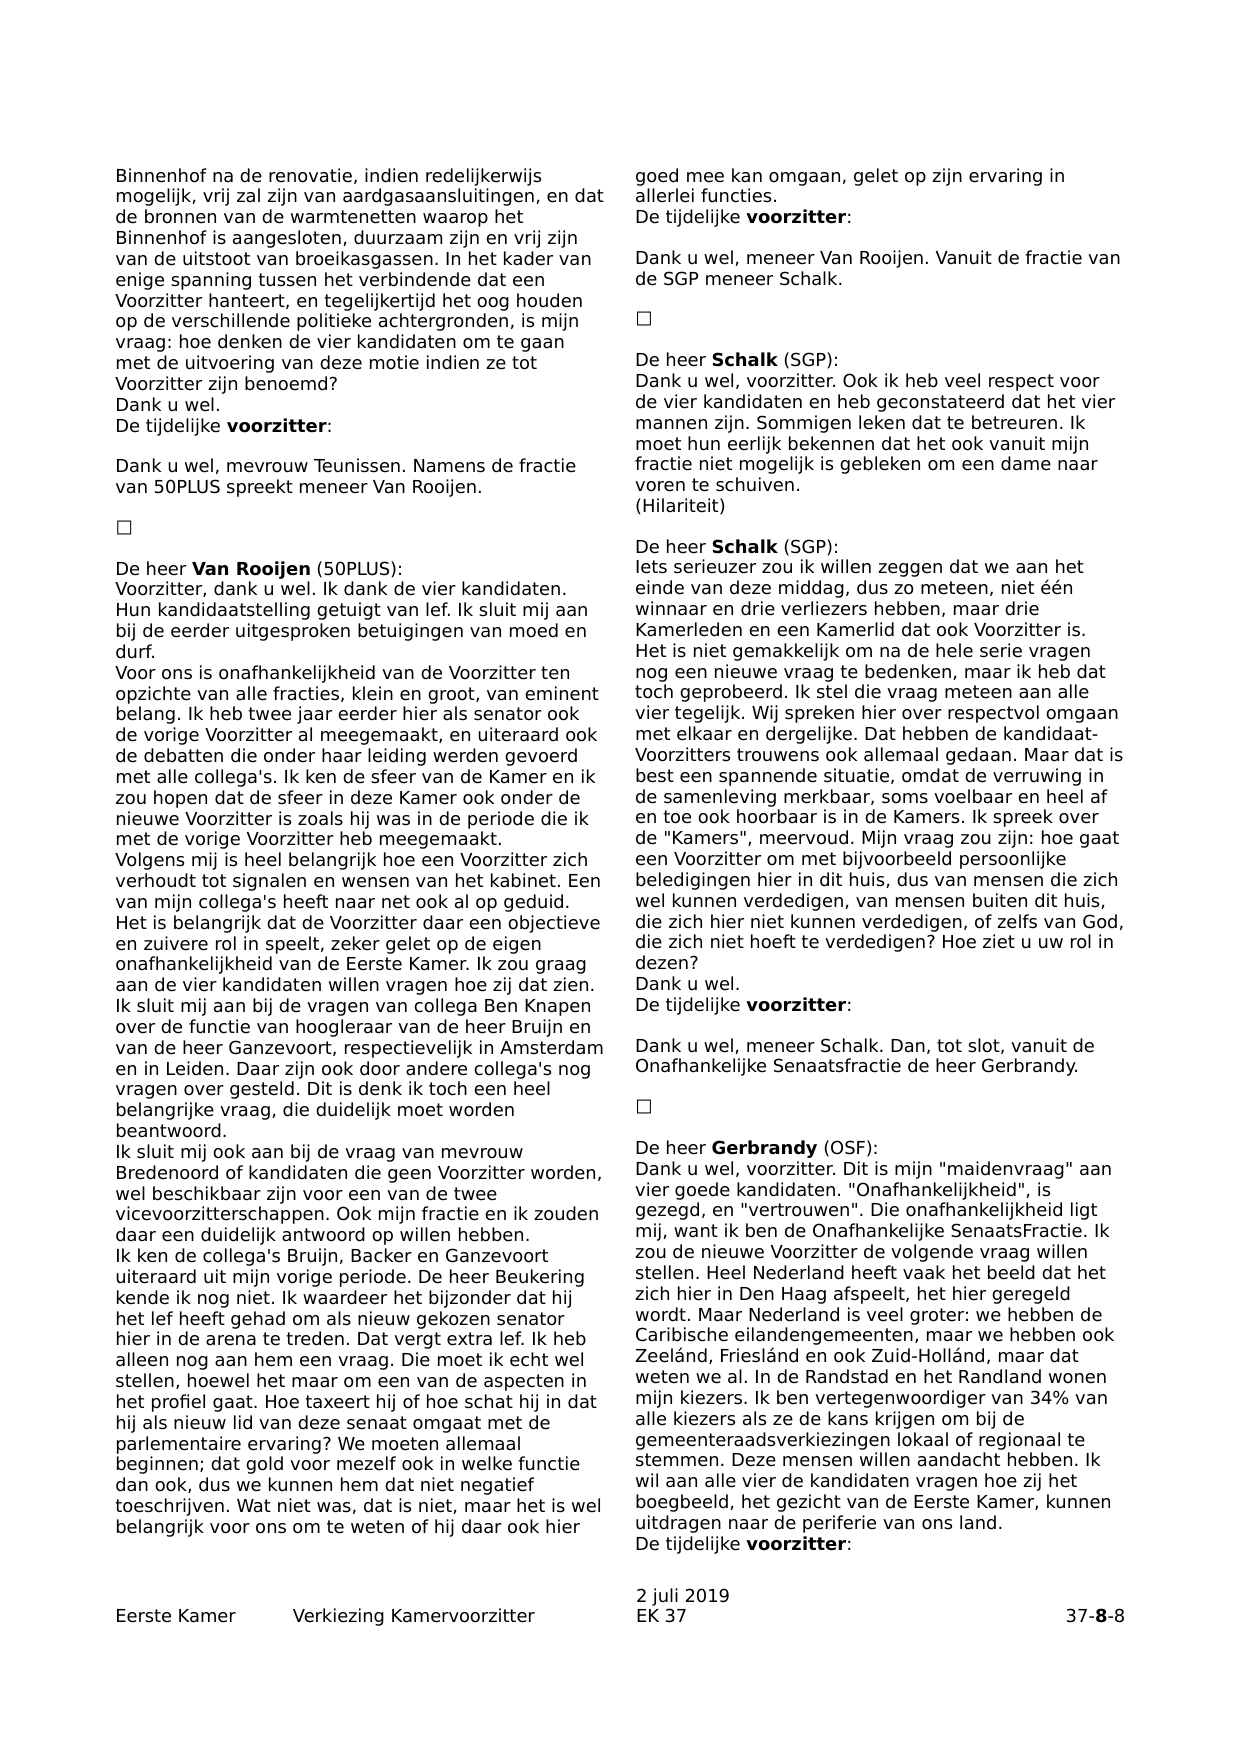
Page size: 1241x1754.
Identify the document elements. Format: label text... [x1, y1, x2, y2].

text Ik ken de collega's Bruijn, Backer en Ganzevoort uiteraard uit mijn vorige periode. De heer Beukering kende ik nog niet. Ik waardeer het bijzonder dat hij het lef heeft gehad om als nieuw gekozen senator hier in de arena te treden. Dat vergt extra lef. Ik heb alleen nog aan hem een vraag. Die moet ik echt wel stellen, hoewel het maar om een van de aspecten in het profiel gaat. Hoe taxeert hij of hoe schat hij in dat hij als nieuw lid van deze senaat omgaat met de parlementaire ervaring? We moeten allemaal beginnen; dat gold voor mezelf ook in welke functie dan ook, dus we kunnen hem dat niet negatief toeschrijven. Wat niet was, dat is niet, maar het is wel belangrijk voor ons om te weten of hij daar ook hier [115, 1246, 605, 1537]
text De heer Van Rooijen (50PLUS): [115, 558, 605, 579]
text goed mee kan omgaan, gelet op zijn ervaring in allerlei functies. [635, 165, 1125, 207]
text De tijdelijke voorzitter: [115, 415, 605, 436]
text ⬜ [635, 1097, 1125, 1118]
text Ik sluit mij ook aan bij de vraag van mevrouw Bredenoord of kandidaten die geen Voorzitter worden, wel beschikbaar zijn voor een van de twee vicevoorzitterschappen. Ook mijn fractie en ik zouden daar een duidelijk antwoord op willen hebben. [115, 1142, 605, 1246]
text Voorzitter, dank u wel. Ik dank de vier kandidaten. Hun kandidaatstelling getuigt van lef. Ik sluit mij aan bij de eerder uitgesproken betuigingen van moed en durf. [115, 579, 605, 662]
text Het is niet gemakkelijk om na de hele serie vragen nog een nieuwe vraag te bedenken, maar ik heb dat toch geprobeerd. Ik stel die vraag meteen aan alle vier tegelijk. Wij spreken hier over respectvol omgaan met elkaar en dergelijke. Dat hebben de kandidaat-Voorzitters trouwens ook allemaal gedaan. Maar dat is best een spannende situatie, omdat de verruwing in de samenleving merkbaar, soms voelbaar en heel af en toe ook hoorbaar is in de Kamers. Ik spreek over de "Kamers", meervoud. Mijn vraag zou zijn: hoe gaat een Voorzitter om met bijvoorbeeld persoonlijke beledigingen hier in dit huis, dus van mensen die zich wel kunnen verdedigen, van mensen buiten dit huis, die zich hier niet kunnen verdedigen, of zelfs van God, die zich niet hoeft te verdedigen? Hoe ziet u uw rol in dezen? [635, 641, 1125, 974]
text Dank u wel, voorzitter. Dit is mijn "maidenvraag" aan vier goede kandidaten. "Onafhankelijkheid", is gezegd, en "vertrouwen". Die onafhankelijkheid ligt mij, want ik ben de Onafhankelijke SenaatsFractie. Ik zou de nieuwe Voorzitter de volgende vraag willen stellen. Heel Nederland heeft vaak het beeld dat het zich hier in Den Haag afspeelt, het hier geregeld wordt. Maar Nederland is veel groter: we hebben de Caribische eilandengemeenten, maar we hebben ook Zeelánd, Frieslánd en ook Zuid-Hollánd, maar dat weten we al. In de Randstad en het Randland wonen mijn kiezers. Ik ben vertegenwoordiger van 34% van alle kiezers als ze de kans krijgen om bij de gemeenteraadsverkiezingen lokaal of regionaal te stemmen. Deze mensen willen aandacht hebben. Ik wil aan alle vier de kandidaten vragen hoe zij het boegbeeld, het gezicht van de Eerste Kamer, kunnen uitdragen naar de periferie van ons land. [635, 1158, 1125, 1533]
text De heer Gerbrandy (OSF): [635, 1138, 1125, 1158]
text De tijdelijke voorzitter: [635, 207, 1125, 228]
text De tijdelijke voorzitter: [635, 995, 1125, 1016]
text Voor ons is onafhankelijkheid van de Voorzitter ten opzichte van alle fracties, klein en groot, van eminent belang. Ik heb twee jaar eerder hier als senator ook de vorige Voorzitter al meegemaakt, en uiteraard ook de debatten die onder haar leiding werden gevoerd met alle collega's. Ik ken de sfeer van de Kamer en ik zou hopen dat de sfeer in deze Kamer ook onder de nieuwe Voorzitter is zoals hij was in de periode die ik met de vorige Voorzitter heb meegemaakt. [115, 662, 605, 850]
text Dank u wel, meneer Van Rooijen. Vanuit de fractie van de SGP meneer Schalk. [635, 248, 1125, 289]
text De heer Schalk (SGP): [635, 350, 1125, 371]
text (Hilariteit) [635, 496, 1125, 517]
text De tijdelijke voorzitter: [635, 1533, 1125, 1554]
text Dank u wel. [115, 394, 605, 415]
text Dank u wel, voorzitter. Ook ik heb veel respect voor de vier kandidaten en heb geconstateerd dat het vier mannen zijn. Sommigen leken dat te betreuren. Ik moet hun eerlijk bekennen dat het ook vanuit mijn fractie niet mogelijk is gebleken om een dame naar voren te schuiven. [635, 371, 1125, 496]
text Dank u wel, mevrouw Teunissen. Namens de fractie van 50PLUS spreekt meneer Van Rooijen. [115, 456, 605, 498]
text Dank u wel. [635, 974, 1125, 995]
text De heer Schalk (SGP): [635, 537, 1125, 557]
text Ik sluit mij aan bij de vragen van collega Ben Knapen over de functie van hoogleraar van de heer Bruijn en van de heer Ganzevoort, respectievelijk in Amsterdam en in Leiden. Daar zijn ook door andere collega's nog vragen over gesteld. Dit is denk ik toch een heel belangrijke vraag, die duidelijk moet worden beantwoord. [115, 996, 605, 1142]
text Iets serieuzer zou ik willen zeggen dat we aan het einde van deze middag, dus zo meteen, niet één winnaar en drie verliezers hebben, maar drie Kamerleden en een Kamerlid dat ook Voorzitter is. [635, 557, 1125, 641]
text Dank u wel, meneer Schalk. Dan, tot slot, vanuit de Onafhankelijke Senaatsfractie de heer Gerbrandy. [635, 1036, 1125, 1077]
text ⬜ [635, 309, 1125, 330]
text Binnenhof na de renovatie, indien redelijkerwijs mogelijk, vrij zal zijn van aardgasaansluitingen, en dat de bronnen van de warmtenetten waarop het Binnenhof is aangesloten, duurzaam zijn en vrij zijn van de uitstoot van broeikasgassen. In het kader van enige spanning tussen het verbindende dat een Voorzitter hanteert, en tegelijkertijd het oog houden op de verschillende politieke achtergronden, is mijn vraag: hoe denken de vier kandidaten om te gaan met de uitvoering van deze motie indien ze tot Voorzitter zijn benoemd? [115, 165, 605, 394]
text Volgens mij is heel belangrijk hoe een Voorzitter zich verhoudt tot signalen en wensen van het kabinet. Een van mijn collega's heeft naar net ook al op geduid. Het is belangrijk dat de Voorzitter daar een objectieve en zuivere rol in speelt, zeker gelet op de eigen onafhankelijkheid van de Eerste Kamer. Ik zou graag aan de vier kandidaten willen vragen hoe zij dat zien. [115, 850, 605, 996]
text ⬜ [115, 518, 605, 538]
